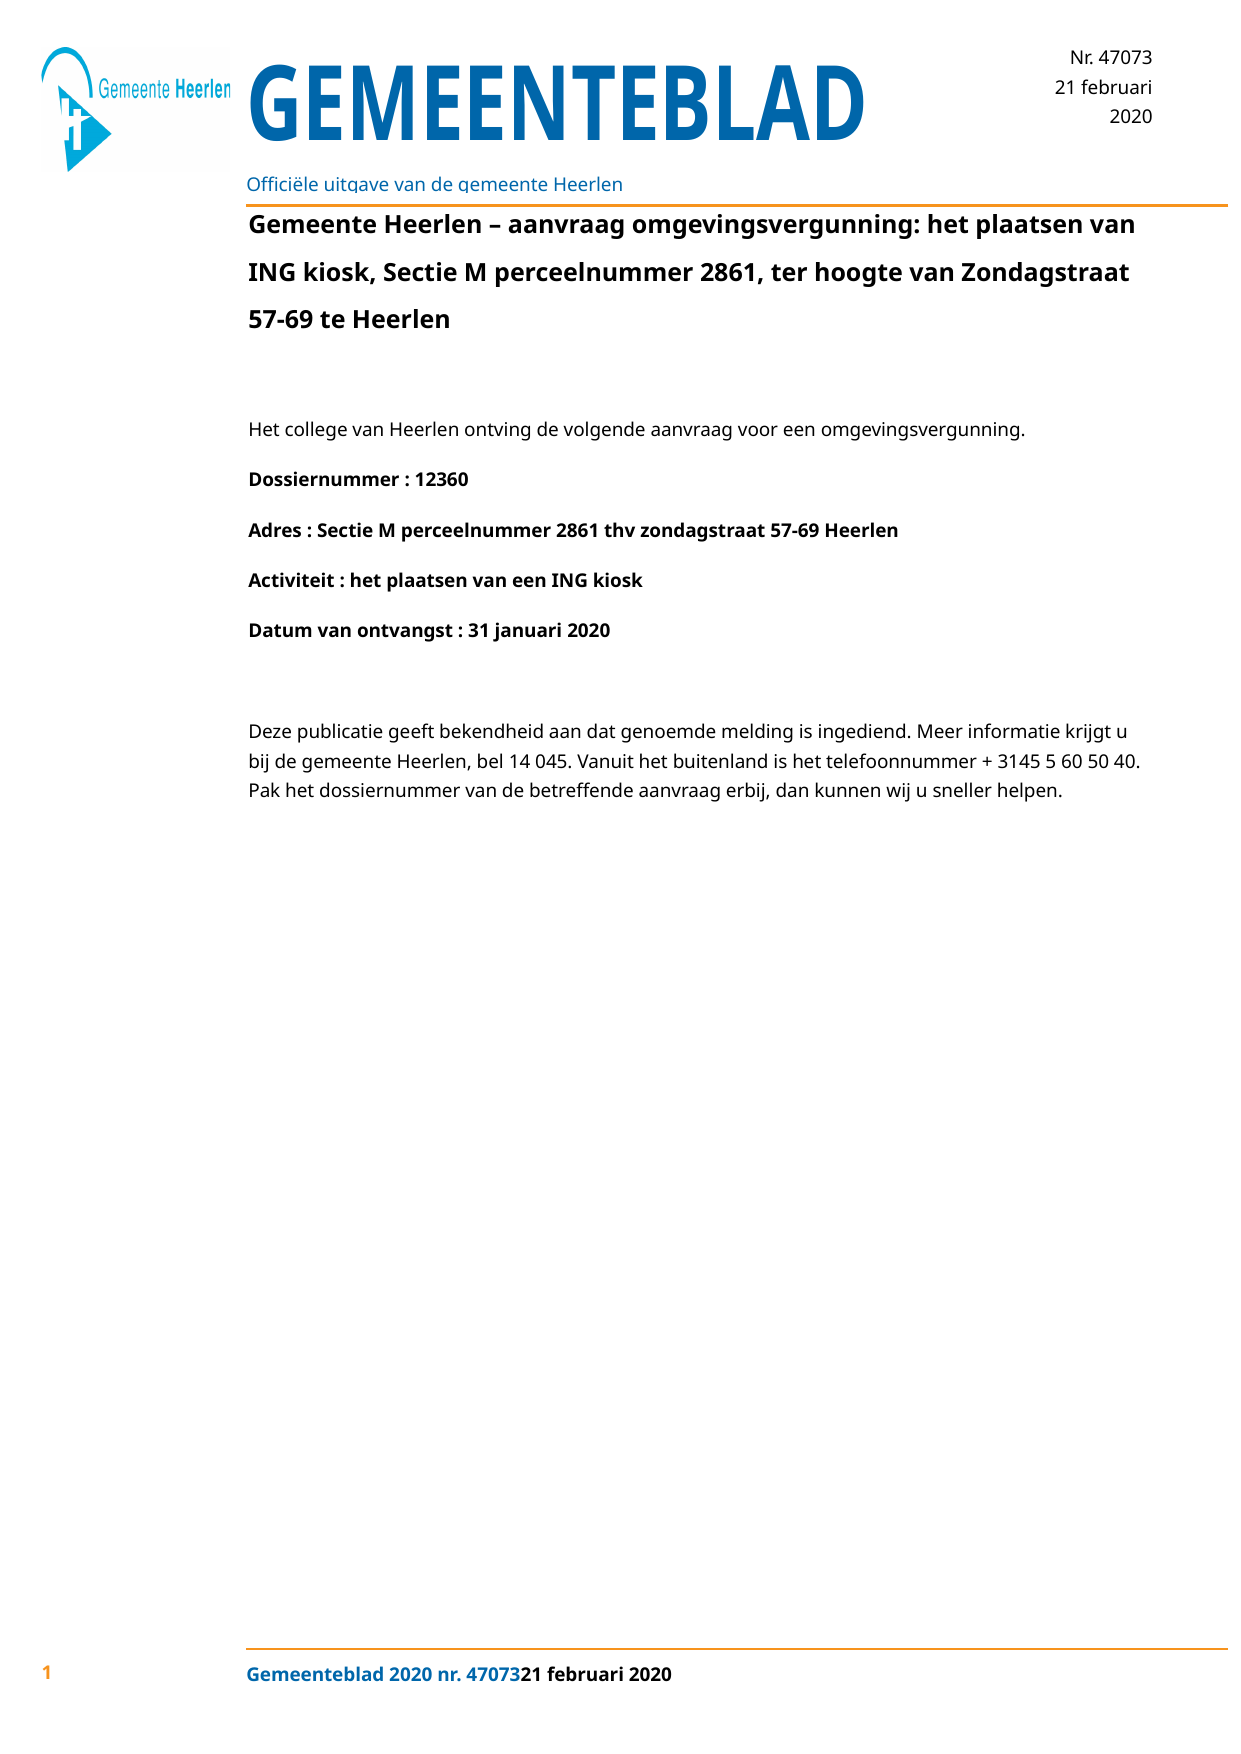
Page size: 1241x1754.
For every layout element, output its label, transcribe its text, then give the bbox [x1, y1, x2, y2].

text Activiteit : het plaatsen van een ING kiosk [248, 567, 1152, 593]
text Deze publicatie geeft bekendheid aan dat genoemde melding is ingediend. Meer informatie krijgt u bij de gemeente Heerlen, bel 14 045. Vanuit het buitenland is het telefoonnummer + 3145 5 60 50 40. Pak het dossiernummer van de betreffende aanvraag erbij, dan kunnen wij u sneller helpen. [248, 718, 1152, 803]
text Gemeente Heerlen – aanvraag omgevingsvergunning: het plaatsen van ING kiosk, Sectie M perceelnummer 2861, ter hoogte van Zondagstraat 57-69 te Heerlen [248, 207, 1152, 336]
text Het college van Heerlen ontving de volgende aanvraag voor een omgevingsvergunning. [248, 416, 1152, 442]
text Dossiernummer : 12360 [248, 466, 1152, 492]
text Adres : Sectie M perceelnummer 2861 thv zondagstraat 57-69 Heerlen [248, 517, 1152, 542]
picture [41, 47, 231, 172]
text Datum van ontvangst : 31 januari 2020 [248, 618, 1152, 643]
picture [41, 47, 59, 70]
